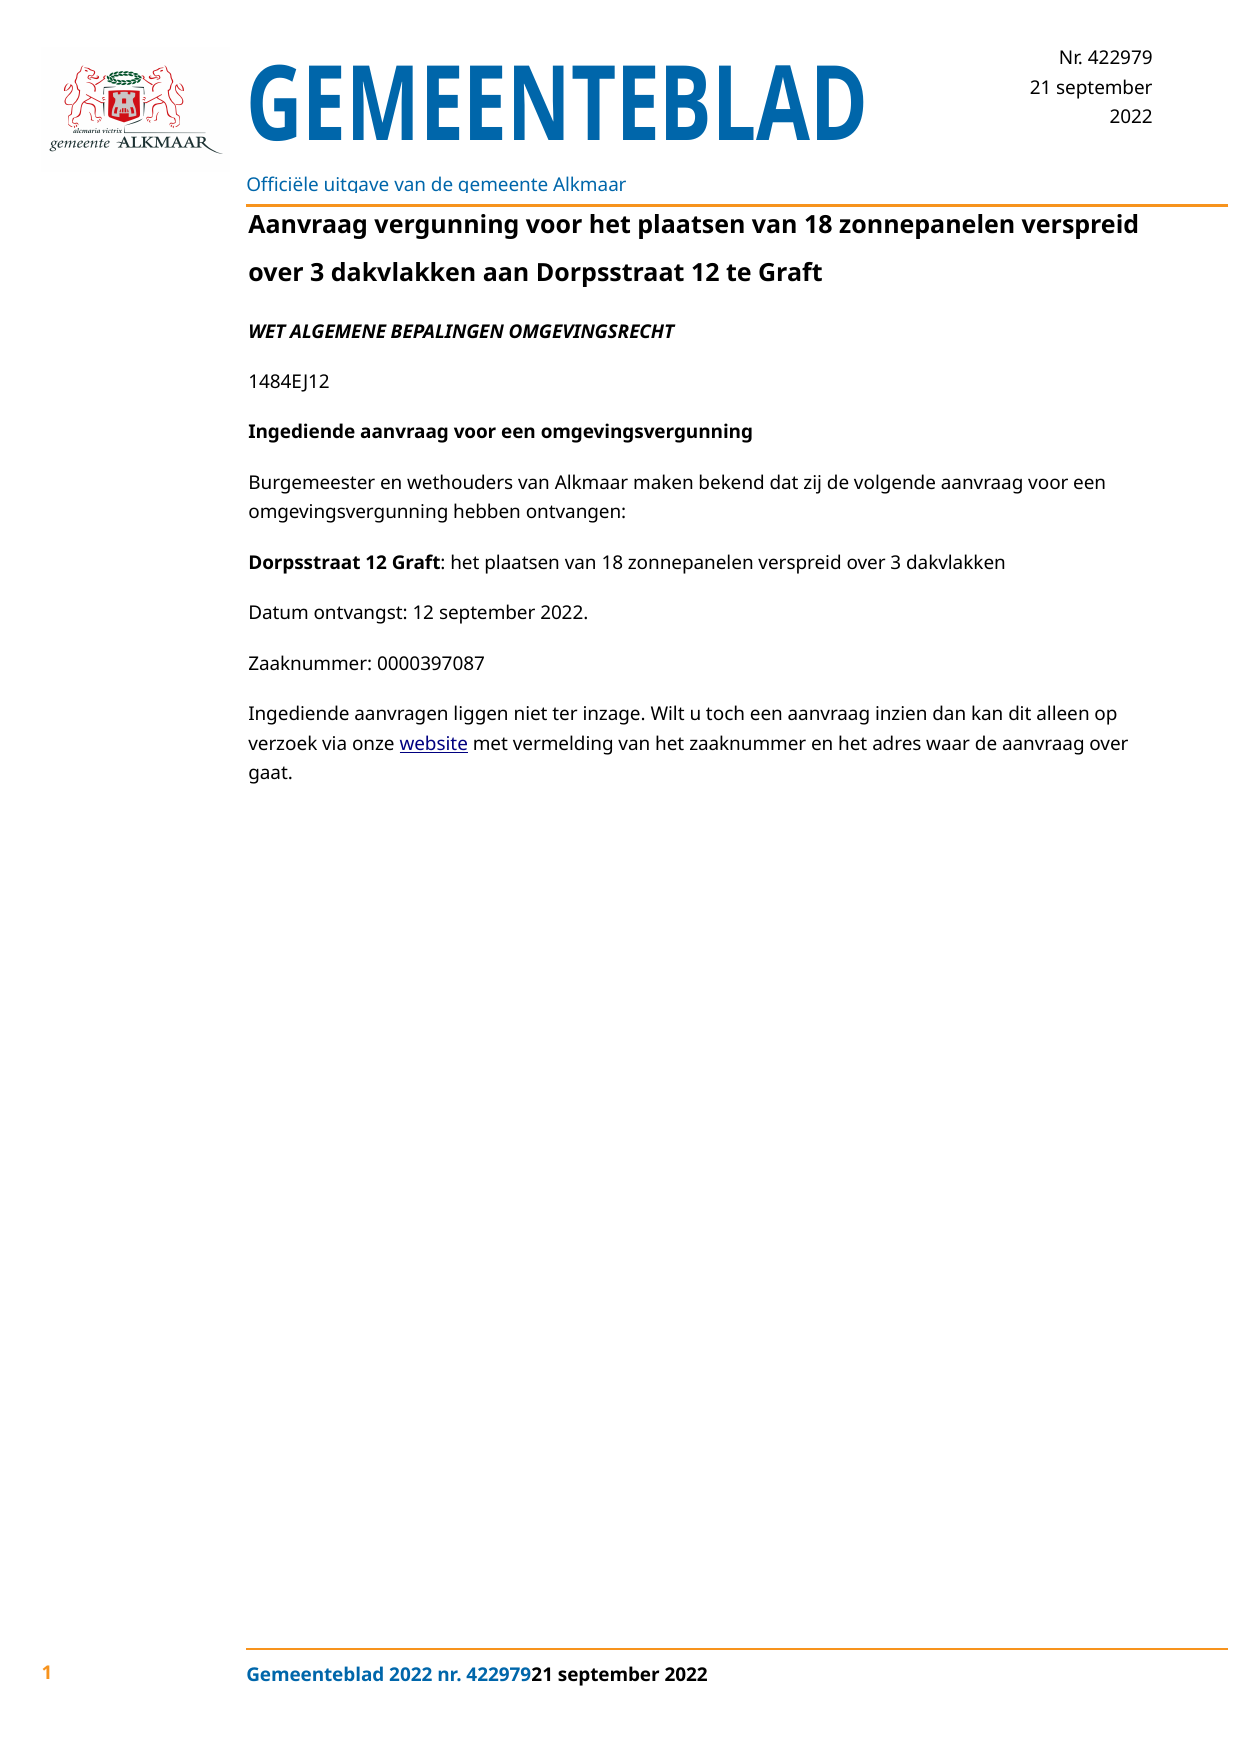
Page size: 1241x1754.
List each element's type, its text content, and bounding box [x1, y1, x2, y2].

text Datum ontvangst: 12 september 2022. [248, 599, 1152, 625]
text WET ALGEMENE BEPALINGEN OMGEVINGSRECHT [248, 318, 1152, 344]
text 1484EJ12 [248, 368, 1152, 394]
text Burgemeester en wethouders van Alkmaar maken bekend dat zij de volgende aanvraag voor een omgevingsvergunning hebben ontvangen: [248, 469, 1152, 524]
text Aanvraag vergunning voor het plaatsen van 18 zonnepanelen verspreid over 3 dakvlakken aan Dorpsstraat 12 te Graft [248, 207, 1152, 288]
text Ingediende aanvraag voor een omgevingsvergunning [248, 419, 1152, 444]
text Ingediende aanvragen liggen niet ter inzage. Wilt u toch een aanvraag inzien dan kan dit alleen op verzoek via onze website met vermelding van het zaaknummer en het adres waar de aanvraag over gaat. [248, 700, 1152, 785]
text Dorpsstraat 12 Graft: het plaatsen van 18 zonnepanelen verspreid over 3 dakvlakken [248, 549, 1152, 575]
picture [41, 47, 231, 172]
text Zaaknummer: 0000397087 [248, 650, 1152, 676]
